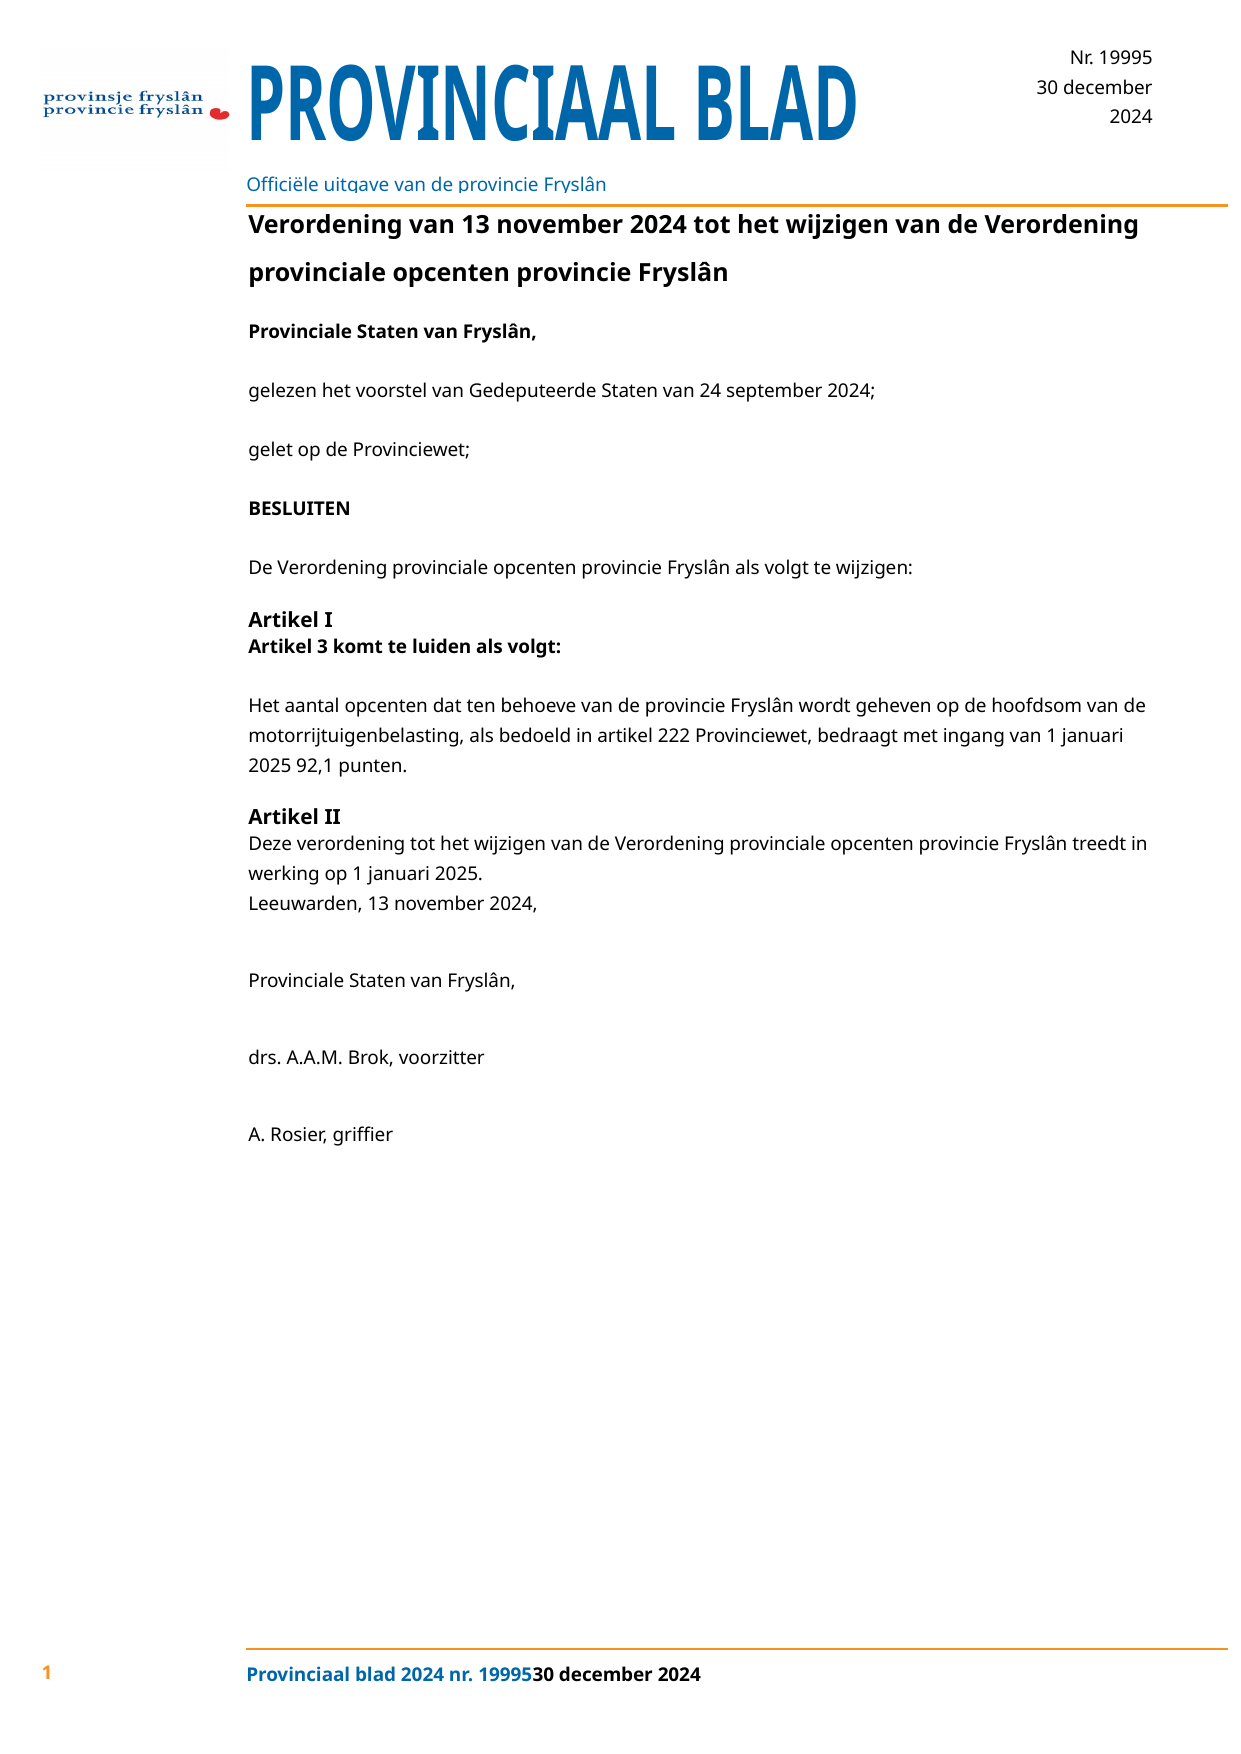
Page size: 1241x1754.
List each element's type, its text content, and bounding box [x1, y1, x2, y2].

text Artikel II [248, 802, 1152, 831]
text De Verordening provinciale opcenten provincie Fryslân als volgt te wijzigen: [248, 554, 1152, 580]
picture [41, 47, 231, 172]
text Verordening van 13 november 2024 tot het wijzigen van de Verordening provinciale opcenten provincie Fryslân [248, 207, 1152, 288]
text Deze verordening tot het wijzigen van de Verordening provinciale opcenten provincie Fryslân treedt in werking op 1 januari 2025. [248, 831, 1152, 886]
text Het aantal opcenten dat ten behoeve van de provincie Fryslân wordt geheven op de hoofdsom van de motorrijtuigenbelasting, als bedoeld in artikel 222 Provinciewet, bedraagt met ingang van 1 januari 2025 92,1 punten. [248, 693, 1152, 777]
text Leeuwarden, 13 november 2024, [248, 890, 1152, 916]
text Provinciale Staten van Fryslân, [248, 967, 1152, 993]
text gelet op de Provinciewet; [248, 436, 1152, 462]
text A. Rosier, griffier [248, 1121, 1152, 1147]
text BESLUITEN [248, 495, 1152, 521]
text Provinciale Staten van Fryslân, [248, 318, 1152, 344]
text Artikel I [248, 605, 1152, 633]
text gelezen het voorstel van Gedeputeerde Staten van 24 september 2024; [248, 377, 1152, 403]
text drs. A.A.M. Brok, voorzitter [248, 1044, 1152, 1070]
text Artikel 3 komt te luiden als volgt: [248, 633, 1152, 659]
